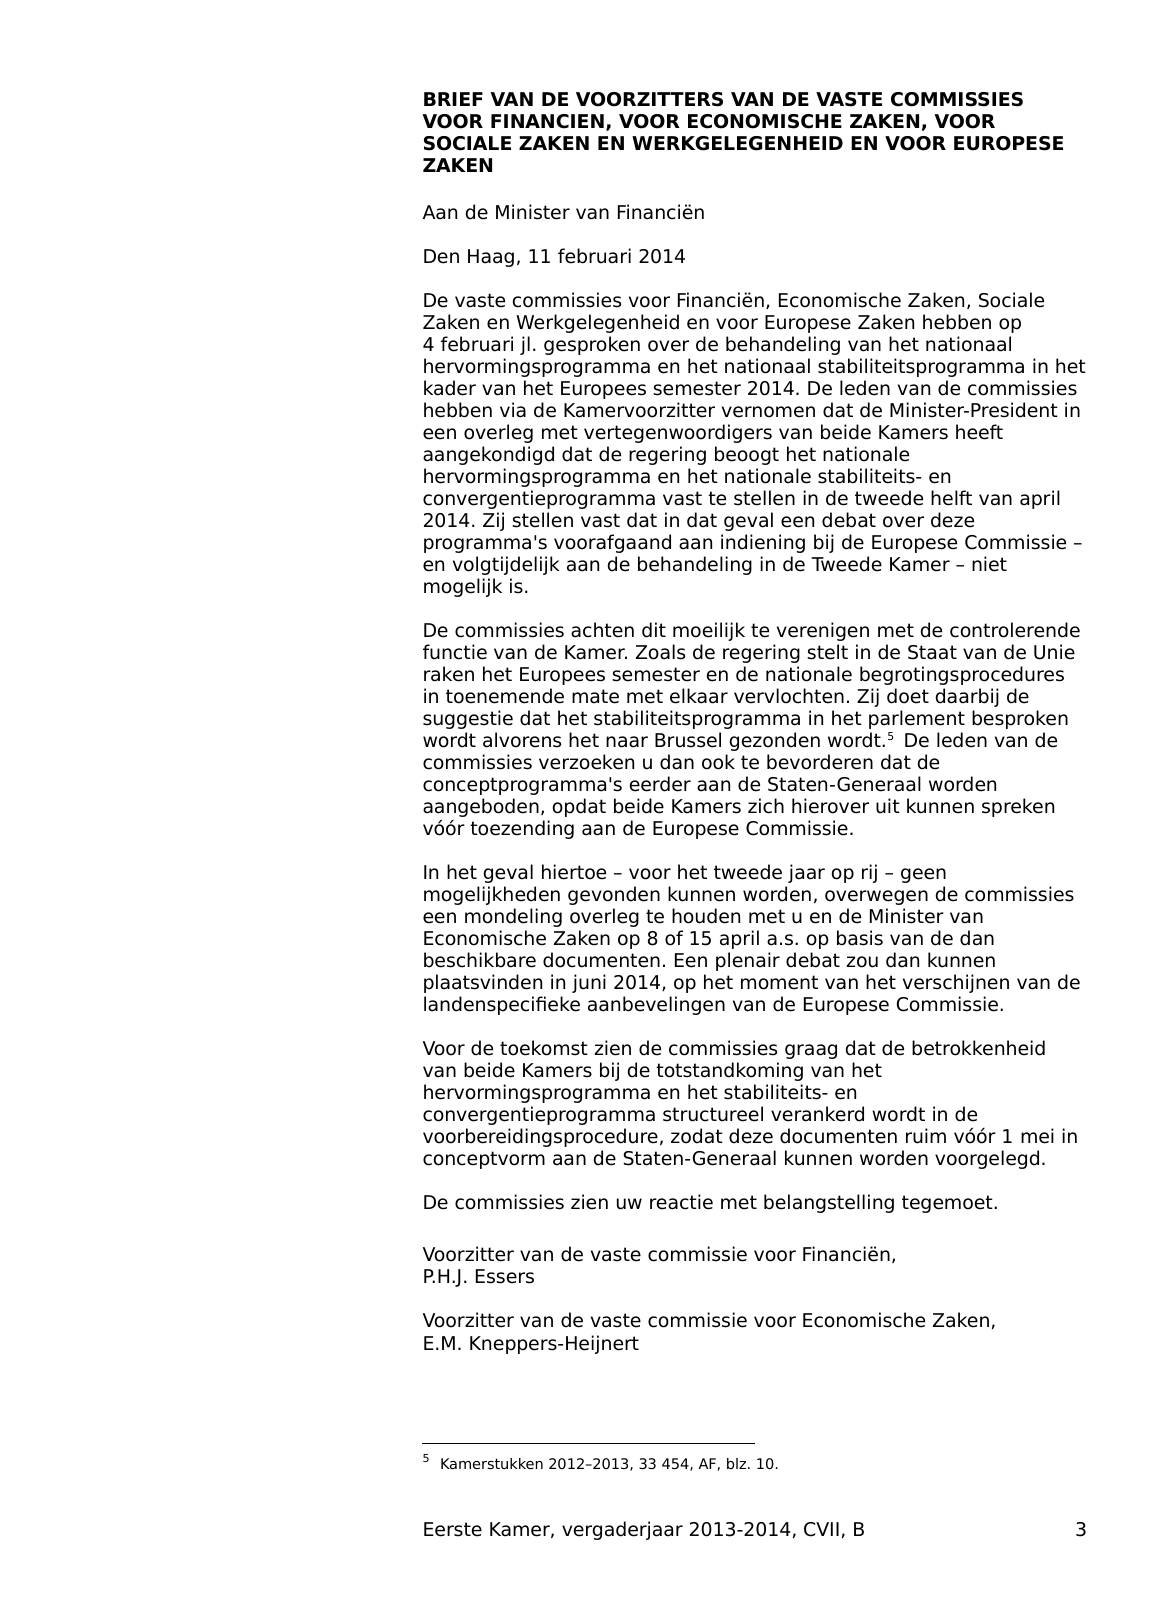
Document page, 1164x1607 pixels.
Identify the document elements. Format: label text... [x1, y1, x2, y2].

text Kamerstukken 2012–2013, 33 454, AF, blz. 10. [422, 1452, 1087, 1474]
text De vaste commissies voor Financiën, Economische Zaken, Sociale Zaken en Werkgelegenheid en voor Europese Zaken hebben op 4 februari jl. gesproken over de behandeling van het nationaal hervormingsprogramma en het nationaal stabiliteitsprogramma in het kader van het Europees semester 2014. De leden van de commissies hebben via de Kamervoorzitter vernomen dat de Minister-President in een overleg met vertegenwoordigers van beide Kamers heeft aangekondigd dat de regering beoogt het nationale hervormingsprogramma en het nationale stabiliteits- en convergentieprogramma vast te stellen in de tweede helft van april 2014. Zij stellen vast dat in dat geval een debat over deze programma's voorafgaand aan indiening bij de Europese Commissie – en volgtijdelijk aan de behandeling in de Tweede Kamer – niet mogelijk is. [422, 290, 1087, 598]
text Aan de Minister van Financiën [422, 202, 1087, 224]
text Voor de toekomst zien de commissies graag dat de betrokkenheid van beide Kamers bij de totstandkoming van het hervormingsprogramma en het stabiliteits- en convergentieprogramma structureel verankerd wordt in de voorbereidingsprocedure, zodat deze documenten ruim vóór 1 mei in conceptvorm aan de Staten-Generaal kunnen worden voorgelegd. [422, 1038, 1087, 1170]
text De commissies achten dit moeilijk te verenigen met de controlerende functie van de Kamer. Zoals de regering stelt in de Staat van de Unie raken het Europees semester en de nationale begrotingsprocedures in toenemende mate met elkaar vervlochten. Zij doet daarbij de suggestie dat het stabiliteitsprogramma in het parlement besproken wordt alvorens het naar Brussel gezonden wordt. De leden van de commissies verzoeken u dan ook te bevorderen dat de conceptprogramma's eerder aan de Staten-Generaal worden aangeboden, opdat beide Kamers zich hierover uit kunnen spreken vóór toezending aan de Europese Commissie. [422, 620, 1087, 840]
text Den Haag, 11 februari 2014 [422, 246, 1087, 268]
text In het geval hiertoe – voor het tweede jaar op rij – geen mogelijkheden gevonden kunnen worden, overwegen de commissies een mondeling overleg te houden met u en de Minister van Economische Zaken op 8 of 15 april a.s. op basis van de dan beschikbare documenten. Een plenair debat zou dan kunnen plaatsvinden in juni 2014, op het moment van het verschijnen van de landenspecifieke aanbevelingen van de Europese Commissie. [422, 862, 1087, 1016]
text Voorzitter van de vaste commissie voor Financiën, P.H.J. Essers [422, 1244, 1087, 1288]
text Voorzitter van de vaste commissie voor Economische Zaken, E.M. Kneppers-Heijnert [422, 1310, 1087, 1354]
text De commissies zien uw reactie met belangstelling tegemoet. [422, 1192, 1087, 1214]
subtitle BRIEF VAN DE VOORZITTERS VAN DE VASTE COMMISSIES VOOR FINANCIEN, VOOR ECONOMISCHE ZAKEN, VOOR SOCIALE ZAKEN EN WERKGELEGENHEID EN VOOR EUROPESE ZAKEN [422, 89, 1087, 177]
